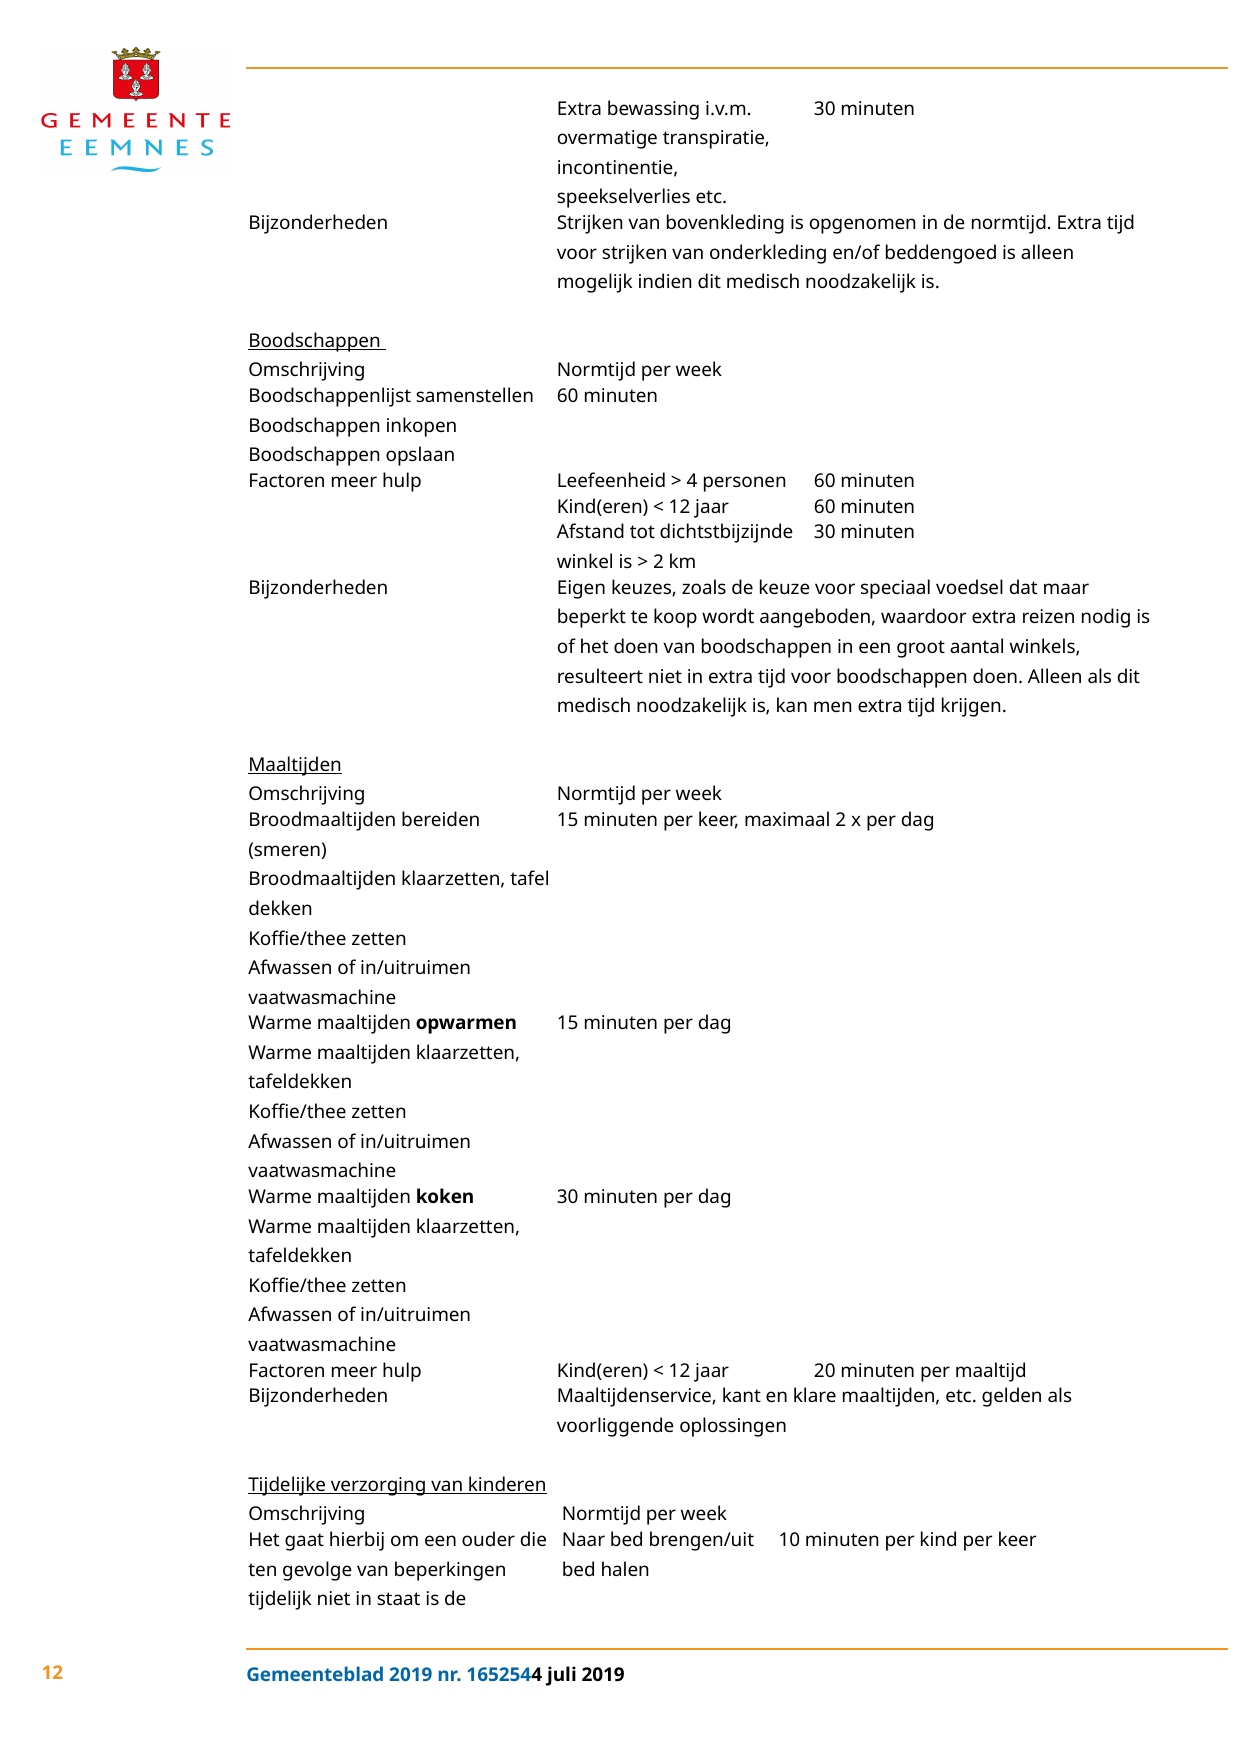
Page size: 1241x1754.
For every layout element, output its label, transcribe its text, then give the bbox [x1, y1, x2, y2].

text Boodschappen [248, 327, 1152, 353]
table_cell 30 minuten [814, 95, 1152, 209]
table_cell 30 minuten [814, 519, 1152, 574]
table_cell 30 minuten per dag [557, 1183, 1152, 1357]
table_header Normtijd per week [562, 1500, 980, 1526]
table_cell [248, 95, 557, 209]
table_cell Maaltijdenservice, kant en klare maaltijden, etc. gelden als voorliggende oplossingen [557, 1383, 1152, 1438]
table_cell Factoren meer hulp [248, 1357, 557, 1383]
table_cell Warme maaltijden koken Warme maaltijden klaarzetten, tafeldekken Koffie/thee zetten Afwassen of in/uitruimen vaatwasmachine [248, 1183, 557, 1357]
table_cell Bijzonderheden [248, 574, 557, 718]
table_header Omschrijving [248, 357, 557, 382]
text Tijdelijke verzorging van kinderen [248, 1471, 1152, 1496]
table_cell 60 minuten [814, 467, 1152, 493]
table_cell Eigen keuzes, zoals de keuze voor speciaal voedsel dat maar beperkt te koop wordt aangeboden, waardoor extra reizen nodig is of het doen van boodschappen in een groot aantal winkels, resulteert niet in extra tijd voor boodschappen doen. Alleen als dit medisch noodzakelijk is, kan men extra tijd krijgen. [557, 574, 1152, 718]
table_cell Naar bed brengen/uit bed halen [562, 1526, 778, 1611]
table_header Normtijd per week [557, 357, 983, 382]
table_cell Het gaat hierbij om een ouder die ten gevolge van beperkingen tijdelijk niet in staat is de [248, 1526, 562, 1611]
table_cell 60 minuten [557, 383, 1152, 467]
text Maaltijden [248, 751, 1152, 777]
table_cell Kind(eren) < 12 jaar [557, 1357, 814, 1383]
table_cell 20 minuten per maaltijd [814, 1357, 1152, 1383]
table_cell 10 minuten per kind per keer [778, 1526, 1152, 1611]
table_cell 15 minuten per dag [557, 1010, 1152, 1183]
table_cell Bijzonderheden [248, 1383, 557, 1438]
table_cell 60 minuten [814, 493, 1152, 519]
table_cell Leefeenheid > 4 personen [557, 467, 814, 493]
table_header [983, 781, 1152, 806]
picture [41, 47, 231, 172]
table_cell Extra bewassing i.v.m. overmatige transpiratie, incontinentie, speekselverlies etc. [557, 95, 814, 209]
table_cell [248, 519, 557, 574]
table_cell Broodmaaltijden bereiden (smeren) Broodmaaltijden klaarzetten, tafel dekken Koffie/thee zetten Afwassen of in/uitruimen vaatwasmachine [248, 806, 557, 1009]
table_cell Strijken van bovenkleding is opgenomen in de normtijd. Extra tijd voor strijken van onderkleding en/of beddengoed is alleen mogelijk indien dit medisch noodzakelijk is. [557, 209, 1152, 294]
table_header [983, 357, 1152, 382]
table_cell [248, 493, 557, 519]
table_header Omschrijving [248, 781, 557, 806]
table_cell Kind(eren) < 12 jaar [557, 493, 814, 519]
table_cell 15 minuten per keer, maximaal 2 x per dag [557, 806, 1152, 1009]
table_header Normtijd per week [557, 781, 983, 806]
table_cell Afstand tot dichtstbijzijnde winkel is > 2 km [557, 519, 814, 574]
table_cell Boodschappenlijst samenstellen Boodschappen inkopen Boodschappen opslaan [248, 383, 557, 467]
table_cell Warme maaltijden opwarmen Warme maaltijden klaarzetten, tafeldekken Koffie/thee zetten Afwassen of in/uitruimen vaatwasmachine [248, 1010, 557, 1183]
table_cell Bijzonderheden [248, 209, 557, 294]
table_cell Factoren meer hulp [248, 467, 557, 493]
table_header Omschrijving [248, 1500, 562, 1526]
table_header [980, 1500, 1152, 1526]
